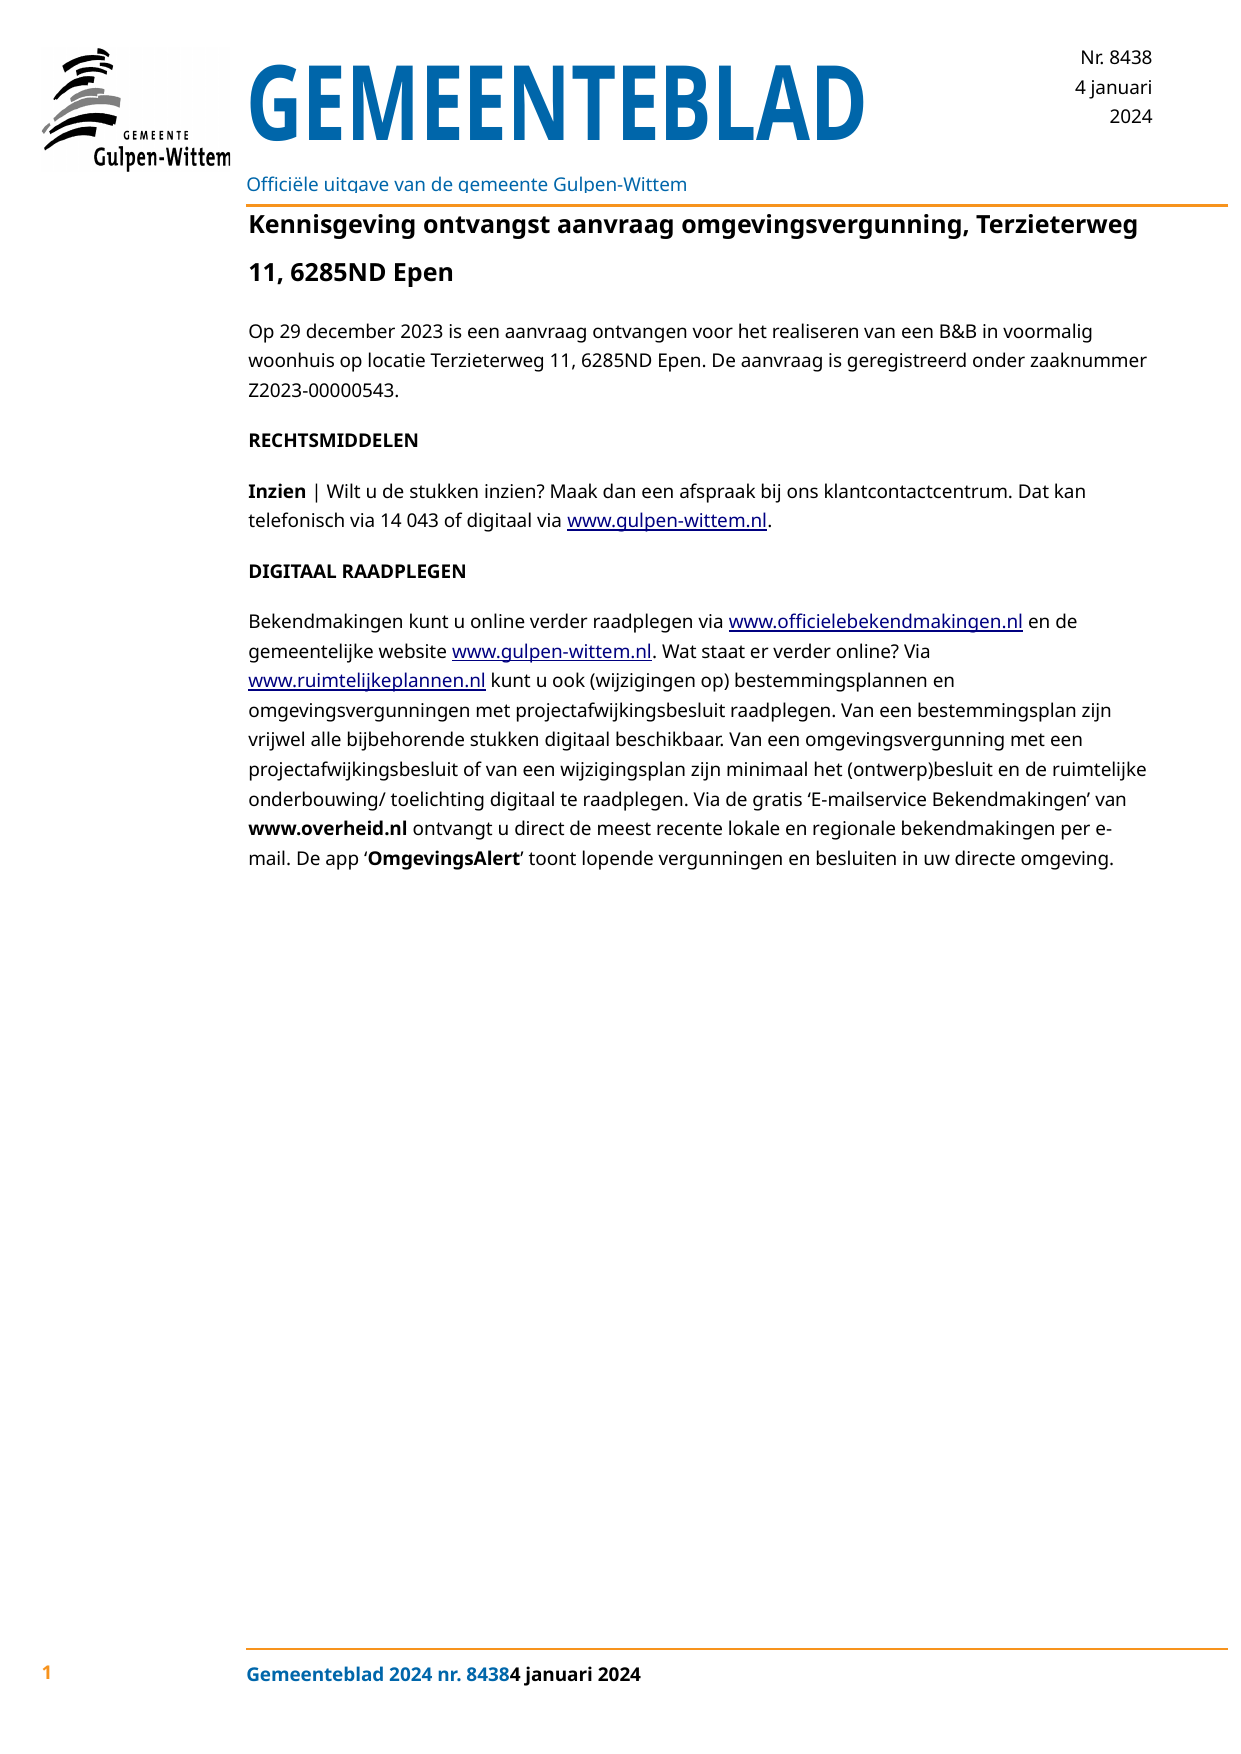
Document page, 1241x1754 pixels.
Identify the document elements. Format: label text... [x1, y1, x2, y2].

picture [41, 47, 231, 172]
text Inzien | Wilt u de stukken inzien? Maak dan een afspraak bij ons klantcontactcentrum. Dat kan telefonisch via 14 043 of digitaal via www.gulpen-wittem.nl. [248, 478, 1152, 533]
text Kennisgeving ontvangst aanvraag omgevingsvergunning, Terzieterweg 11, 6285ND Epen [248, 207, 1152, 288]
text Op 29 december 2023 is een aanvraag ontvangen voor het realiseren van een B&B in voormalig woonhuis op locatie Terzieterweg 11, 6285ND Epen. De aanvraag is geregistreerd onder zaaknummer Z2023-00000543. [248, 318, 1152, 403]
text Bekendmakingen kunt u online verder raadplegen via www.officielebekendmakingen.nl en de gemeentelijke website www.gulpen-wittem.nl. Wat staat er verder online? Via www.ruimtelijkeplannen.nl kunt u ook (wijzigingen op) bestemmingsplannen en omgevingsvergunningen met projectafwijkingsbesluit raadplegen. Van een bestemmingsplan zijn vrijwel alle bijbehorende stukken digitaal beschikbaar. Van een omgevingsvergunning met een projectafwijkingsbesluit of van een wijzigingsplan zijn minimaal het (ontwerp)besluit en de ruimtelijke onderbouwing/ toelichting digitaal te raadplegen. Via de gratis ‘E-mailservice Bekendmakingen’ van www.overheid.nl ontvangt u direct de meest recente lokale en regionale bekendmakingen per e-mail. De app ‘OmgevingsAlert’ toont lopende vergunningen en besluiten in uw directe omgeving. [248, 608, 1152, 871]
text RECHTSMIDDELEN [248, 427, 1152, 453]
text DIGITAAL RAADPLEGEN [248, 558, 1152, 584]
